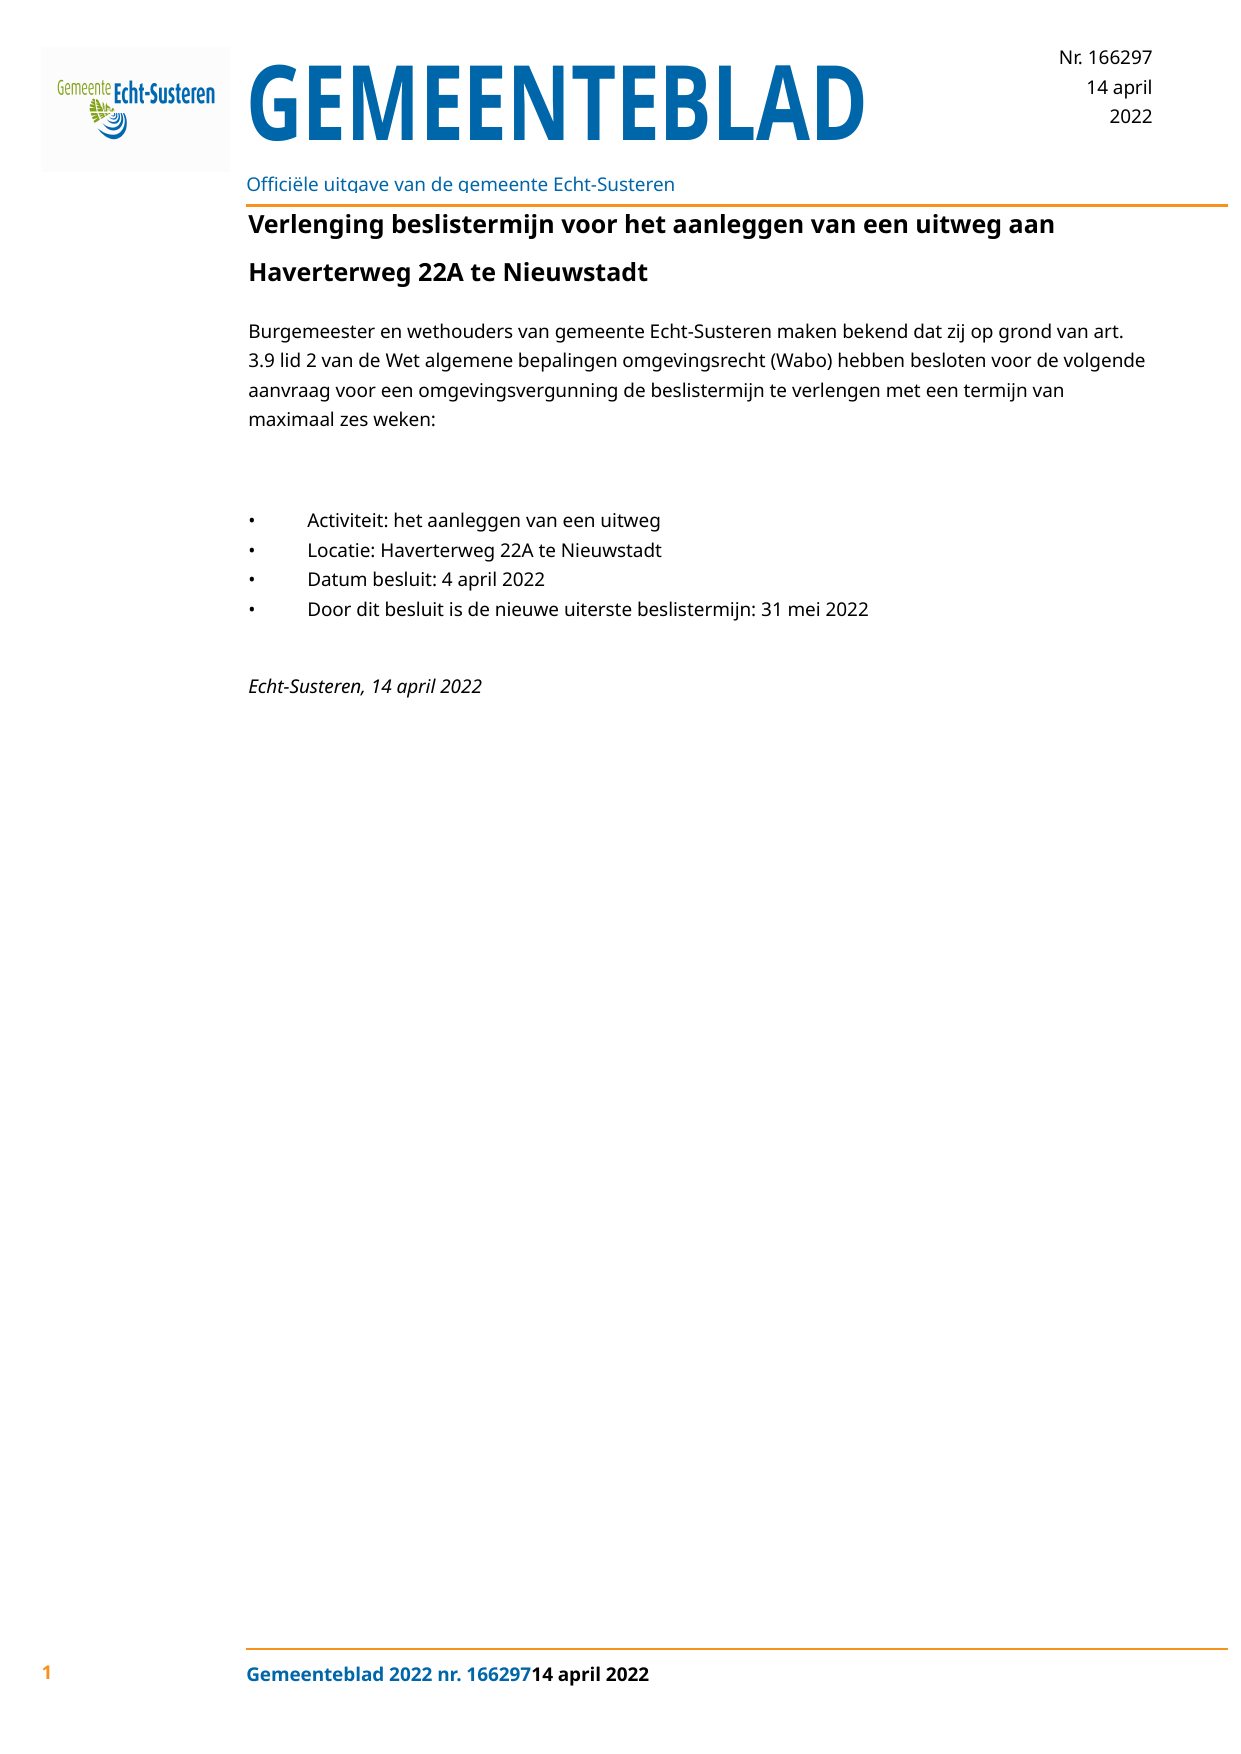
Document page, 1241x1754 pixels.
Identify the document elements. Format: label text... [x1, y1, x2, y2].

list Datum besluit: 4 april 2022 [248, 567, 1152, 592]
text Burgemeester en wethouders van gemeente Echt-Susteren maken bekend dat zij op grond van art. 3.9 lid 2 van de Wet algemene bepalingen omgevingsrecht (Wabo) hebben besloten voor de volgende aanvraag voor een omgevingsvergunning de beslistermijn te verlengen met een termijn van maximaal zes weken: [248, 318, 1152, 432]
text Verlenging beslistermijn voor het aanleggen van een uitweg aan Haverterweg 22A te Nieuwstadt [248, 207, 1152, 288]
list Locatie: Haverterweg 22A te Nieuwstadt [248, 537, 1152, 563]
picture [41, 47, 231, 172]
list Door dit besluit is de nieuwe uiterste beslistermijn: 31 mei 2022 [248, 596, 1152, 622]
list Activiteit: het aanleggen van een uitweg [248, 507, 1152, 533]
text Echt-Susteren, 14 april 2022 [248, 674, 1152, 699]
